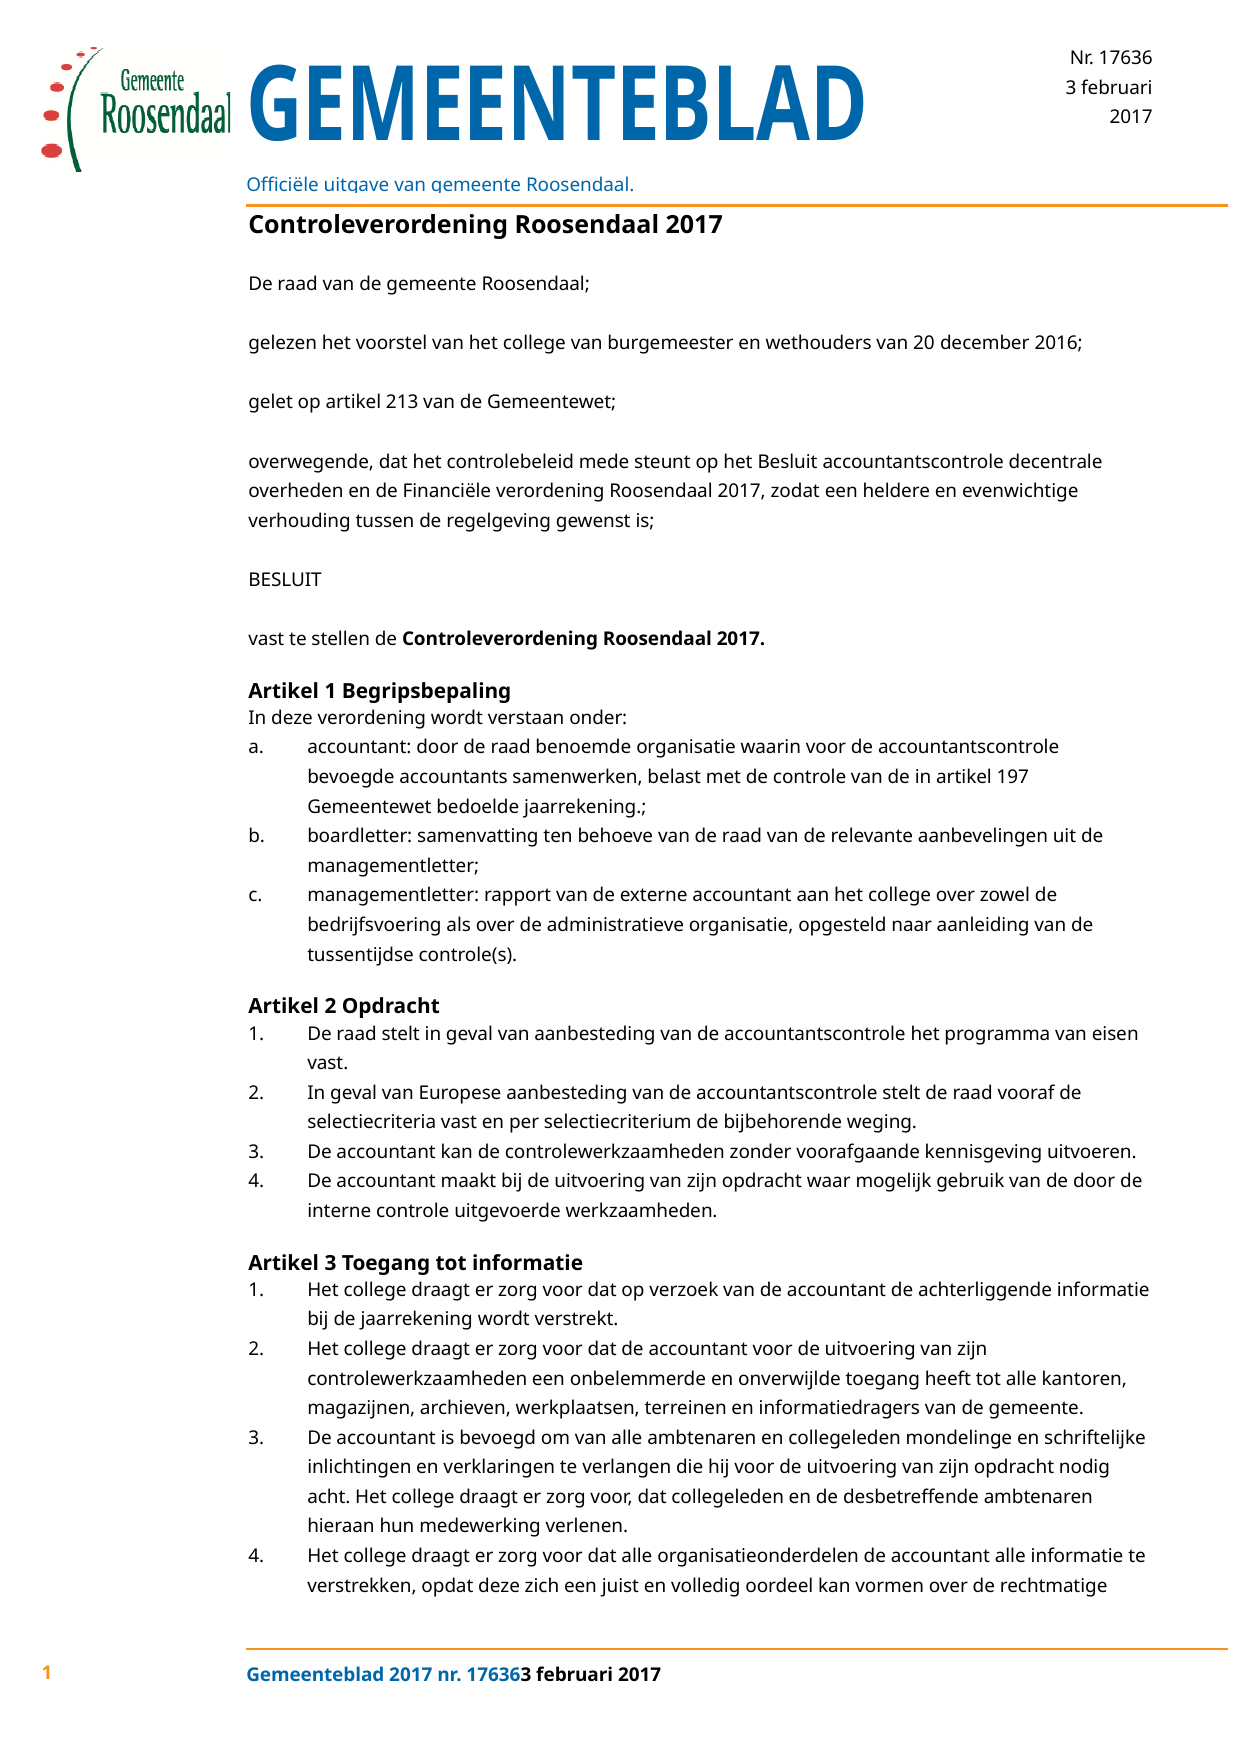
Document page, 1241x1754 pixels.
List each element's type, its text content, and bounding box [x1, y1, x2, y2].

text In deze verordening wordt verstaan onder: [248, 704, 1152, 730]
list De raad stelt in geval van aanbesteding van de accountantscontrole het programma van eisen vast. [248, 1020, 1152, 1075]
list Het college draagt er zorg voor dat op verzoek van de accountant de achterliggende informatie bij de jaarrekening wordt verstrekt. [248, 1276, 1152, 1331]
list Het college draagt er zorg voor dat de accountant voor de uitvoering van zijn controlewerkzaamheden een onbelemmerde en onverwijlde toegang heeft tot alle kantoren, magazijnen, archieven, werkplaatsen, terreinen en informatiedragers van de gemeente. [248, 1335, 1152, 1420]
list accountant: door de raad benoemde organisatie waarin voor de accountantscontrole bevoegde accountants samenwerken, belast met de controle van de in artikel 197 Gemeentewet bedoelde jaarrekening.; [248, 734, 1152, 819]
text vast te stellen de Controleverordening Roosendaal 2017. [248, 625, 1152, 651]
text Controleverordening Roosendaal 2017 [248, 207, 1152, 241]
list De accountant kan de controlewerkzaamheden zonder voorafgaande kennisgeving uitvoeren. [248, 1138, 1152, 1164]
text overwegende, dat het controlebeleid mede steunt op het Besluit accountantscontrole decentrale overheden en de Financiële verordening Roosendaal 2017, zodat een heldere en evenwichtige verhouding tussen de regelgeving gewenst is; [248, 448, 1152, 533]
list managementletter: rapport van de externe accountant aan het college over zowel de bedrijfsvoering als over de administratieve organisatie, opgesteld naar aanleiding van de tussentijdse controle(s). [248, 882, 1152, 967]
text Artikel 1 Begripsbepaling [248, 676, 1152, 704]
text Artikel 2 Opdracht [248, 991, 1152, 1020]
list In geval van Europese aanbesteding van de accountantscontrole stelt de raad vooraf de selectiecriteria vast en per selectiecriterium de bijbehorende weging. [248, 1079, 1152, 1134]
text De raad van de gemeente Roosendaal; [248, 270, 1152, 296]
list De accountant maakt bij de uitvoering van zijn opdracht waar mogelijk gebruik van de door de interne controle uitgevoerde werkzaamheden. [248, 1168, 1152, 1223]
list boardletter: samenvatting ten behoeve van de raad van de relevante aanbevelingen uit de managementletter; [248, 822, 1152, 878]
text BESLUIT [248, 566, 1152, 592]
list Het college draagt er zorg voor dat alle organisatieonderdelen de accountant alle informatie te verstrekken, opdat deze zich een juist en volledig oordeel kan vormen over de rechtmatige [248, 1542, 1152, 1598]
picture [41, 47, 231, 172]
text gelezen het voorstel van het college van burgemeester en wethouders van 20 december 2016; [248, 329, 1152, 355]
text Artikel 3 Toegang tot informatie [248, 1248, 1152, 1276]
text gelet op artikel 213 van de Gemeentewet; [248, 389, 1152, 414]
list De accountant is bevoegd om van alle ambtenaren en collegeleden mondelinge en schriftelijke inlichtingen en verklaringen te verlangen die hij voor de uitvoering van zijn opdracht nodig acht. Het college draagt er zorg voor, dat collegeleden en de desbetreffende ambtenaren hieraan hun medewerking verlenen. [248, 1424, 1152, 1538]
